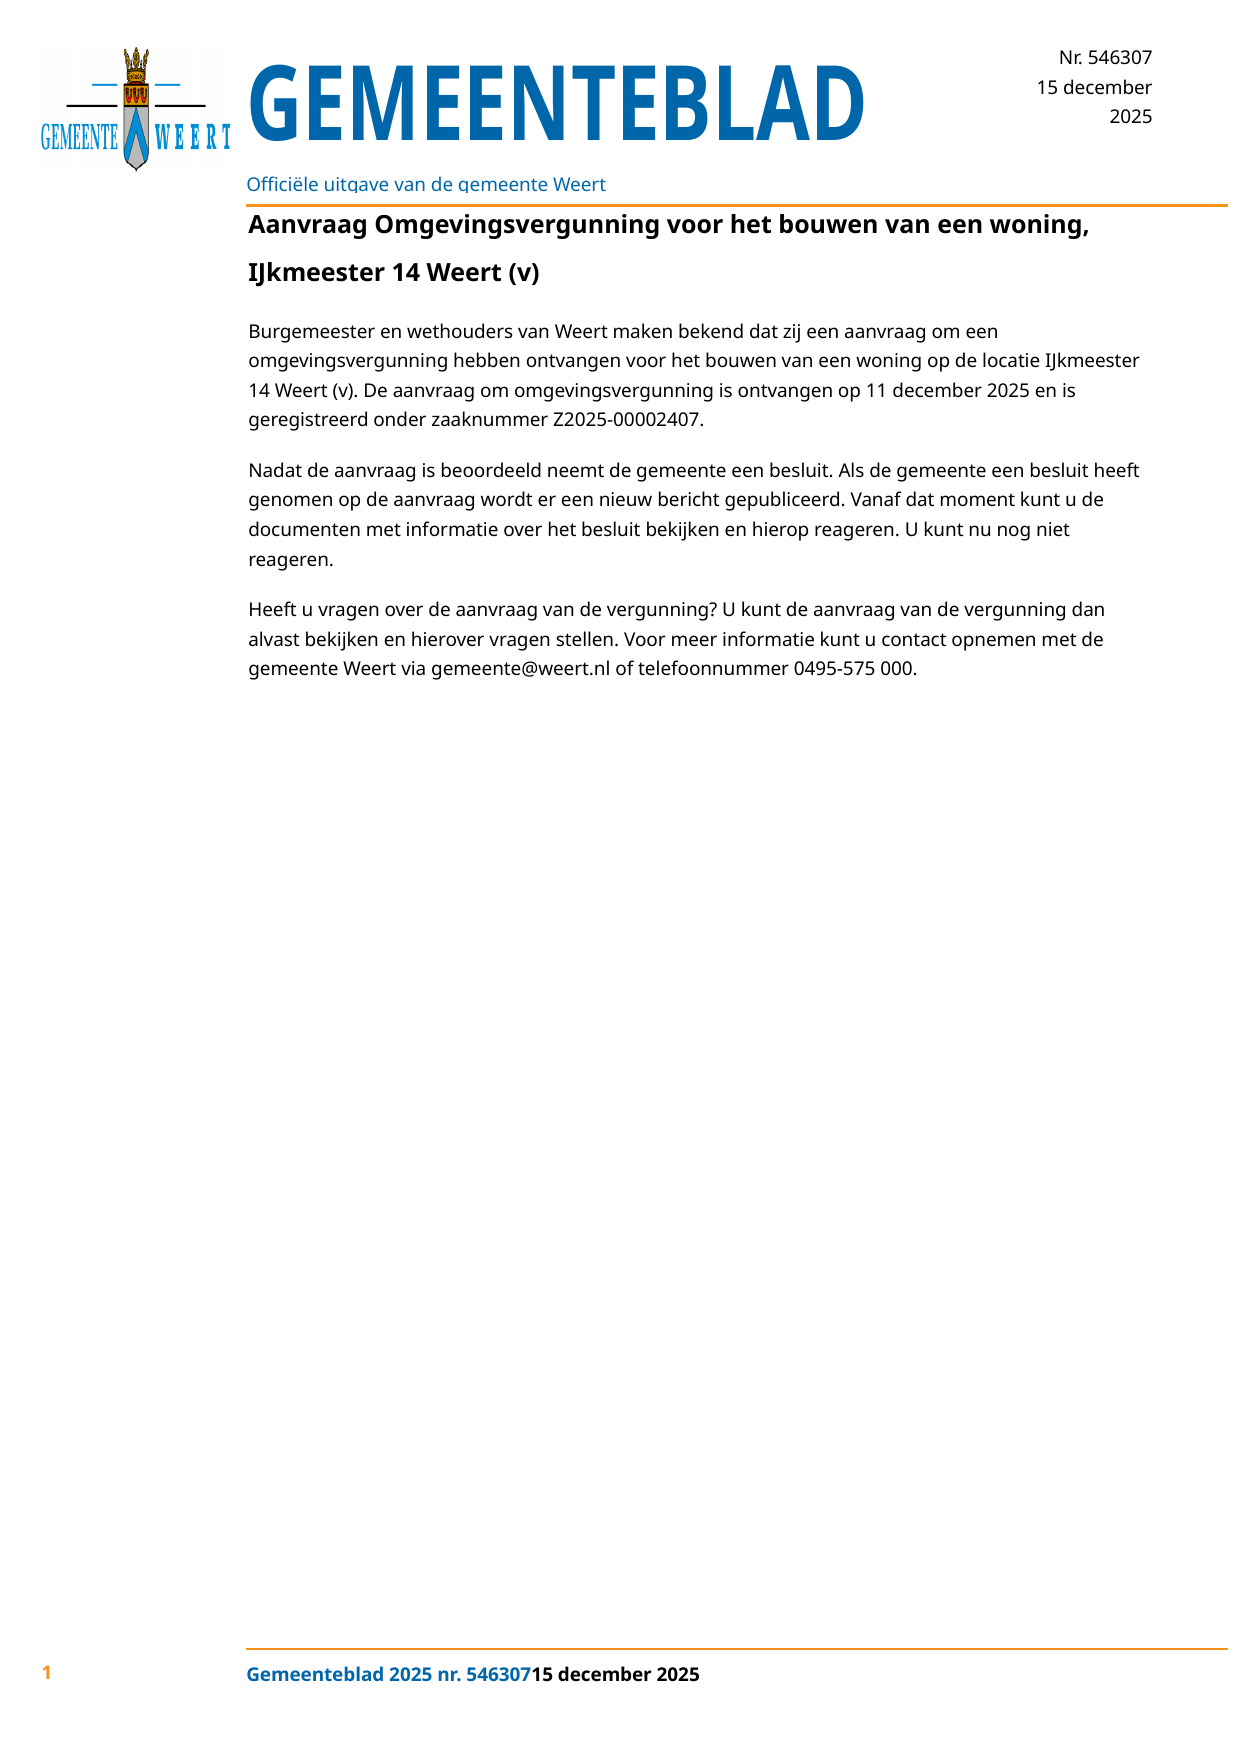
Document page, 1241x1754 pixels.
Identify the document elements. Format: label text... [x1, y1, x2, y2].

text Aanvraag Omgevingsvergunning voor het bouwen van een woning, IJkmeester 14 Weert (v) [248, 207, 1152, 288]
text Burgemeester en wethouders van Weert maken bekend dat zij een aanvraag om een omgevingsvergunning hebben ontvangen voor het bouwen van een woning op de locatie IJkmeester 14 Weert (v). De aanvraag om omgevingsvergunning is ontvangen op 11 december 2025 en is geregistreerd onder zaaknummer Z2025-00002407. [248, 318, 1152, 432]
text Heeft u vragen over de aanvraag van de vergunning? U kunt de aanvraag van de vergunning dan alvast bekijken en hierover vragen stellen. Voor meer informatie kunt u contact opnemen met de gemeente Weert via gemeente@weert.nl of telefoonnummer 0495-575 000. [248, 596, 1152, 681]
picture [41, 47, 231, 172]
text Nadat de aanvraag is beoordeeld neemt de gemeente een besluit. Als de gemeente een besluit heeft genomen op de aanvraag wordt er een nieuw bericht gepubliceerd. Vanaf dat moment kunt u de documenten met informatie over het besluit bekijken en hierop reageren. U kunt nu nog niet reageren. [248, 457, 1152, 572]
